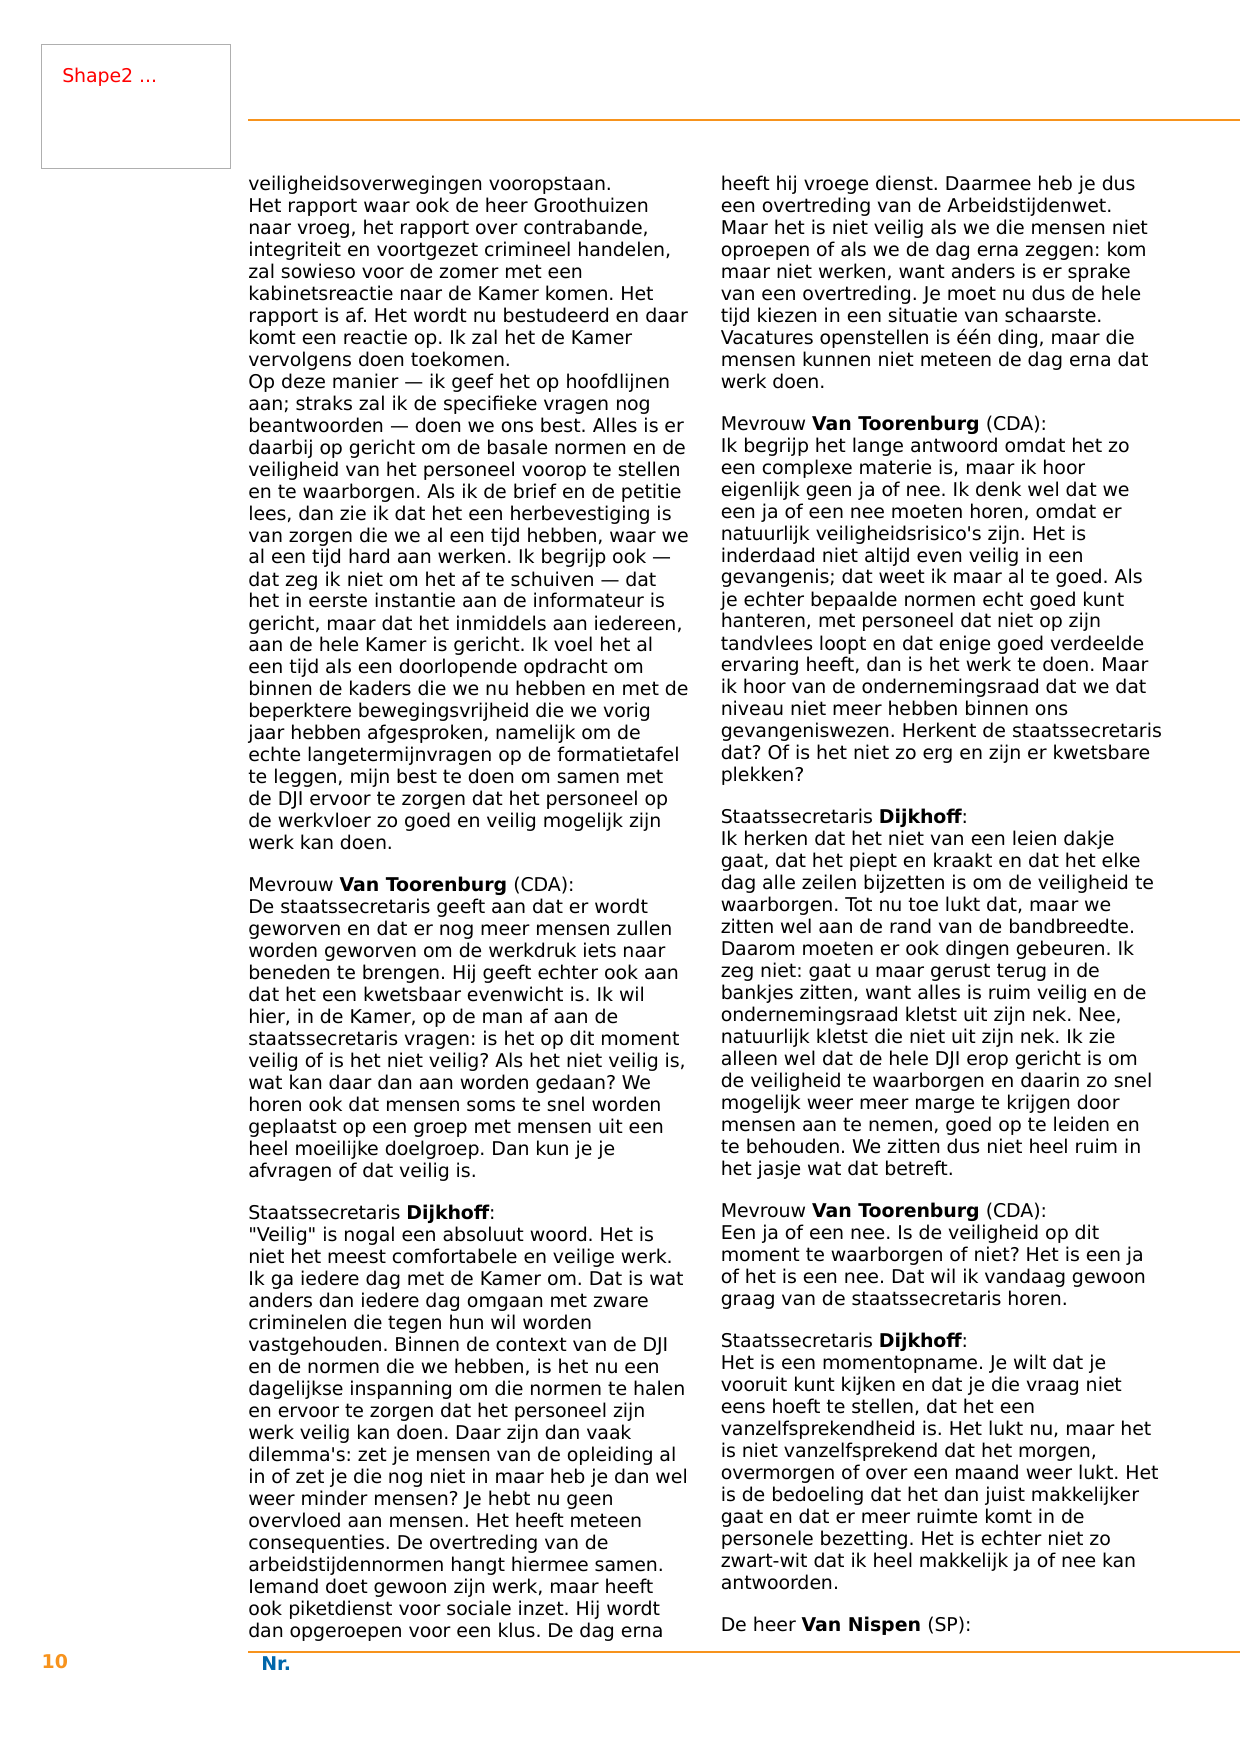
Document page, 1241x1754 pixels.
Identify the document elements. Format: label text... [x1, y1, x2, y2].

text Staatssecretaris Dijkhoff: [721, 806, 1163, 828]
text Op deze manier — ik geef het op hoofdlijnen aan; straks zal ik de specifieke vragen nog beantwoorden — doen we ons best. Alles is er daarbij op gericht om de basale normen en de veiligheid van het personeel voorop te stellen en te waarborgen. Als ik de brief en de petitie lees, dan zie ik dat het een herbevestiging is van zorgen die we al een tijd hebben, waar we al een tijd hard aan werken. Ik begrijp ook — dat zeg ik niet om het af te schuiven — dat het in eerste instantie aan de informateur is gericht, maar dat het inmiddels aan iedereen, aan de hele Kamer is gericht. Ik voel het al een tijd als een doorlopende opdracht om binnen de kaders die we nu hebben en met de beperktere bewegingsvrijheid die we vorig jaar hebben afgesproken, namelijk om de echte langetermijnvragen op de formatietafel te leggen, mijn best te doen om samen met de DJI ervoor te zorgen dat het personeel op de werkvloer zo goed en veilig mogelijk zijn werk kan doen. [248, 371, 691, 854]
text Mevrouw Van Toorenburg (CDA): [248, 874, 691, 896]
text "Veilig" is nogal een absoluut woord. Het is niet het meest comfortabele en veilige werk. Ik ga iedere dag met de Kamer om. Dat is wat anders dan iedere dag omgaan met zware criminelen die tegen hun wil worden vastgehouden. Binnen de context van de DJI en de normen die we hebben, is het nu een dagelijkse inspanning om die normen te halen en ervoor te zorgen dat het personeel zijn werk veilig kan doen. Daar zijn dan vaak dilemma's: zet je mensen van de opleiding al in of zet je die nog niet in maar heb je dan wel weer minder mensen? Je hebt nu geen overvloed aan mensen. Het heeft meteen consequenties. De overtreding van de arbeidstijdennormen hangt hiermee samen. Iemand doet gewoon zijn werk, maar heeft ook piketdienst voor sociale inzet. Hij wordt dan opgeroepen voor een klus. De dag erna [248, 1224, 691, 1641]
text Ik begrijp het lange antwoord omdat het zo een complexe materie is, maar ik hoor eigenlijk geen ja of nee. Ik denk wel dat we een ja of een nee moeten horen, omdat er natuurlijk veiligheidsrisico's zijn. Het is inderdaad niet altijd even veilig in een gevangenis; dat weet ik maar al te goed. Als je echter bepaalde normen echt goed kunt hanteren, met personeel dat niet op zijn tandvlees loopt en dat enige goed verdeelde ervaring heeft, dan is het werk te doen. Maar ik hoor van de ondernemingsraad dat we dat niveau niet meer hebben binnen ons gevangeniswezen. Herkent de staatssecretaris dat? Of is het niet zo erg en zijn er kwetsbare plekken? [721, 434, 1163, 786]
text De heer Van Nispen (SP): [721, 1613, 1163, 1636]
text Staatssecretaris Dijkhoff: [248, 1202, 691, 1224]
text veiligheidsoverwegingen vooropstaan. [248, 173, 691, 195]
text Ik herken dat het niet van een leien dakje gaat, dat het piept en kraakt en dat het elke dag alle zeilen bijzetten is om de veiligheid te waarborgen. Tot nu toe lukt dat, maar we zitten wel aan de rand van de bandbreedte. Daarom moeten er ook dingen gebeuren. Ik zeg niet: gaat u maar gerust terug in de bankjes zitten, want alles is ruim veilig en de ondernemingsraad kletst uit zijn nek. Nee, natuurlijk kletst die niet uit zijn nek. Ik zie alleen wel dat de hele DJI erop gericht is om de veiligheid te waarborgen en daarin zo snel mogelijk weer meer marge te krijgen door mensen aan te nemen, goed op te leiden en te behouden. We zitten dus niet heel ruim in het jasje wat dat betreft. [721, 828, 1163, 1180]
text Het is een momentopname. Je wilt dat je vooruit kunt kijken en dat je die vraag niet eens hoeft te stellen, dat het een vanzelfsprekendheid is. Het lukt nu, maar het is niet vanzelfsprekend dat het morgen, overmorgen of over een maand weer lukt. Het is de bedoeling dat het dan juist makkelijker gaat en dat er meer ruimte komt in de personele bezetting. Het is echter niet zo zwart-wit dat ik heel makkelijk ja of nee kan antwoorden. [721, 1352, 1163, 1593]
text Mevrouw Van Toorenburg (CDA): [721, 1200, 1163, 1222]
text Staatssecretaris Dijkhoff: [721, 1330, 1163, 1352]
text heeft hij vroege dienst. Daarmee heb je dus een overtreding van de Arbeidstijdenwet. Maar het is niet veilig als we die mensen niet oproepen of als we de dag erna zeggen: kom maar niet werken, want anders is er sprake van een overtreding. Je moet nu dus de hele tijd kiezen in een situatie van schaarste. Vacatures openstellen is één ding, maar die mensen kunnen niet meteen de dag erna dat werk doen. [721, 173, 1163, 393]
text Mevrouw Van Toorenburg (CDA): [721, 413, 1163, 434]
text Het rapport waar ook de heer Groothuizen naar vroeg, het rapport over contrabande, integriteit en voortgezet crimineel handelen, zal sowieso voor de zomer met een kabinetsreactie naar de Kamer komen. Het rapport is af. Het wordt nu bestudeerd en daar komt een reactie op. Ik zal het de Kamer vervolgens doen toekomen. [248, 195, 691, 371]
text Een ja of een nee. Is de veiligheid op dit moment te waarborgen of niet? Het is een ja of het is een nee. Dat wil ik vandaag gewoon graag van de staatssecretaris horen. [721, 1222, 1163, 1310]
text De staatssecretaris geeft aan dat er wordt geworven en dat er nog meer mensen zullen worden geworven om de werkdruk iets naar beneden te brengen. Hij geeft echter ook aan dat het een kwetsbaar evenwicht is. Ik wil hier, in de Kamer, op de man af aan de staatssecretaris vragen: is het op dit moment veilig of is het niet veilig? Als het niet veilig is, wat kan daar dan aan worden gedaan? We horen ook dat mensen soms te snel worden geplaatst op een groep met mensen uit een heel moeilijke doelgroep. Dan kun je je afvragen of dat veilig is. [248, 896, 691, 1182]
